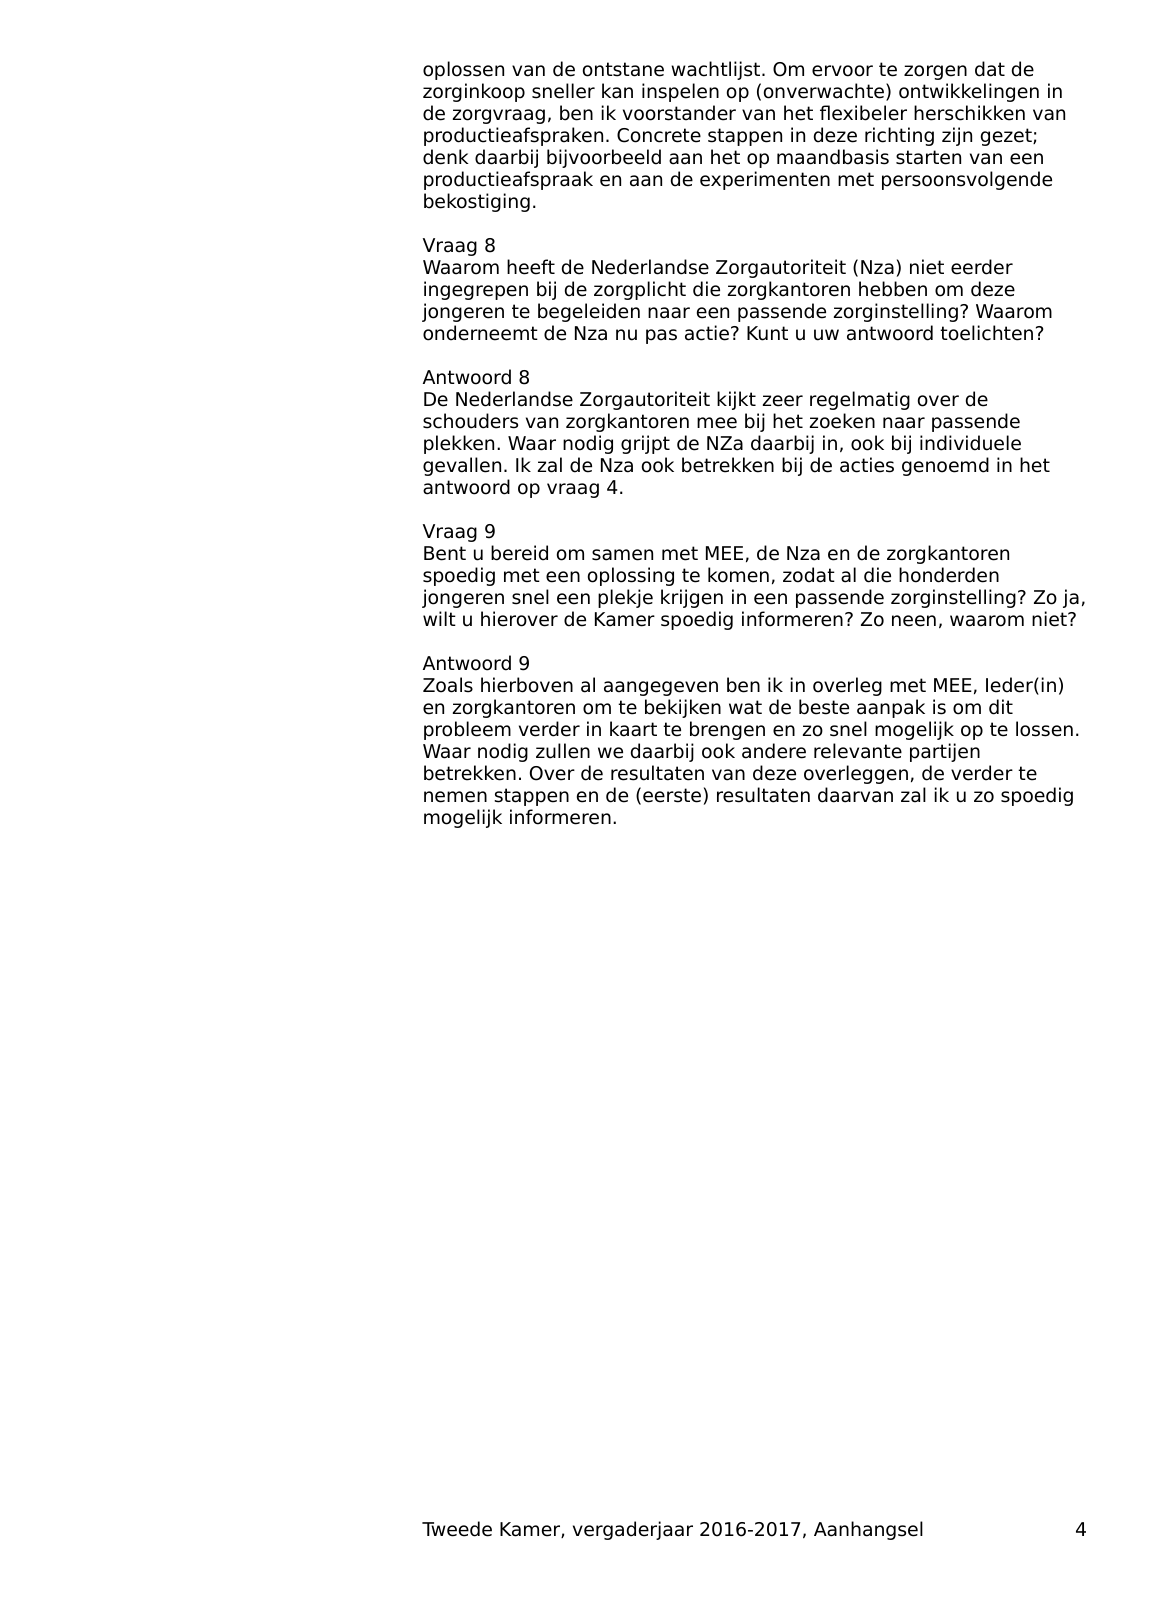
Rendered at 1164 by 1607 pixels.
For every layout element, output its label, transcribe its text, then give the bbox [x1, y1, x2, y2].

text Vraag 9 [422, 521, 1087, 543]
text Antwoord 8 [422, 367, 1087, 389]
text oplossen van de ontstane wachtlijst. Om ervoor te zorgen dat de zorginkoop sneller kan inspelen op (onverwachte) ontwikkelingen in de zorgvraag, ben ik voorstander van het flexibeler herschikken van productieafspraken. Concrete stappen in deze richting zijn gezet; denk daarbij bijvoorbeeld aan het op maandbasis starten van een productieafspraak en aan de experimenten met persoonsvolgende bekostiging. [422, 59, 1087, 213]
text Waarom heeft de Nederlandse Zorgautoriteit (Nza) niet eerder ingegrepen bij de zorgplicht die zorgkantoren hebben om deze jongeren te begeleiden naar een passende zorginstelling? Waarom onderneemt de Nza nu pas actie? Kunt u uw antwoord toelichten? [422, 257, 1087, 345]
text De Nederlandse Zorgautoriteit kijkt zeer regelmatig over de schouders van zorgkantoren mee bij het zoeken naar passende plekken. Waar nodig grijpt de NZa daarbij in, ook bij individuele gevallen. Ik zal de Nza ook betrekken bij de acties genoemd in het antwoord op vraag 4. [422, 389, 1087, 499]
text Zoals hierboven al aangegeven ben ik in overleg met MEE, Ieder(in) en zorgkantoren om te bekijken wat de beste aanpak is om dit probleem verder in kaart te brengen en zo snel mogelijk op te lossen. Waar nodig zullen we daarbij ook andere relevante partijen betrekken. Over de resultaten van deze overleggen, de verder te nemen stappen en de (eerste) resultaten daarvan zal ik u zo spoedig mogelijk informeren. [422, 675, 1087, 829]
text Bent u bereid om samen met MEE, de Nza en de zorgkantoren spoedig met een oplossing te komen, zodat al die honderden jongeren snel een plekje krijgen in een passende zorginstelling? Zo ja, wilt u hierover de Kamer spoedig informeren? Zo neen, waarom niet? [422, 543, 1087, 631]
text Vraag 8 [422, 235, 1087, 257]
text Antwoord 9 [422, 653, 1087, 675]
